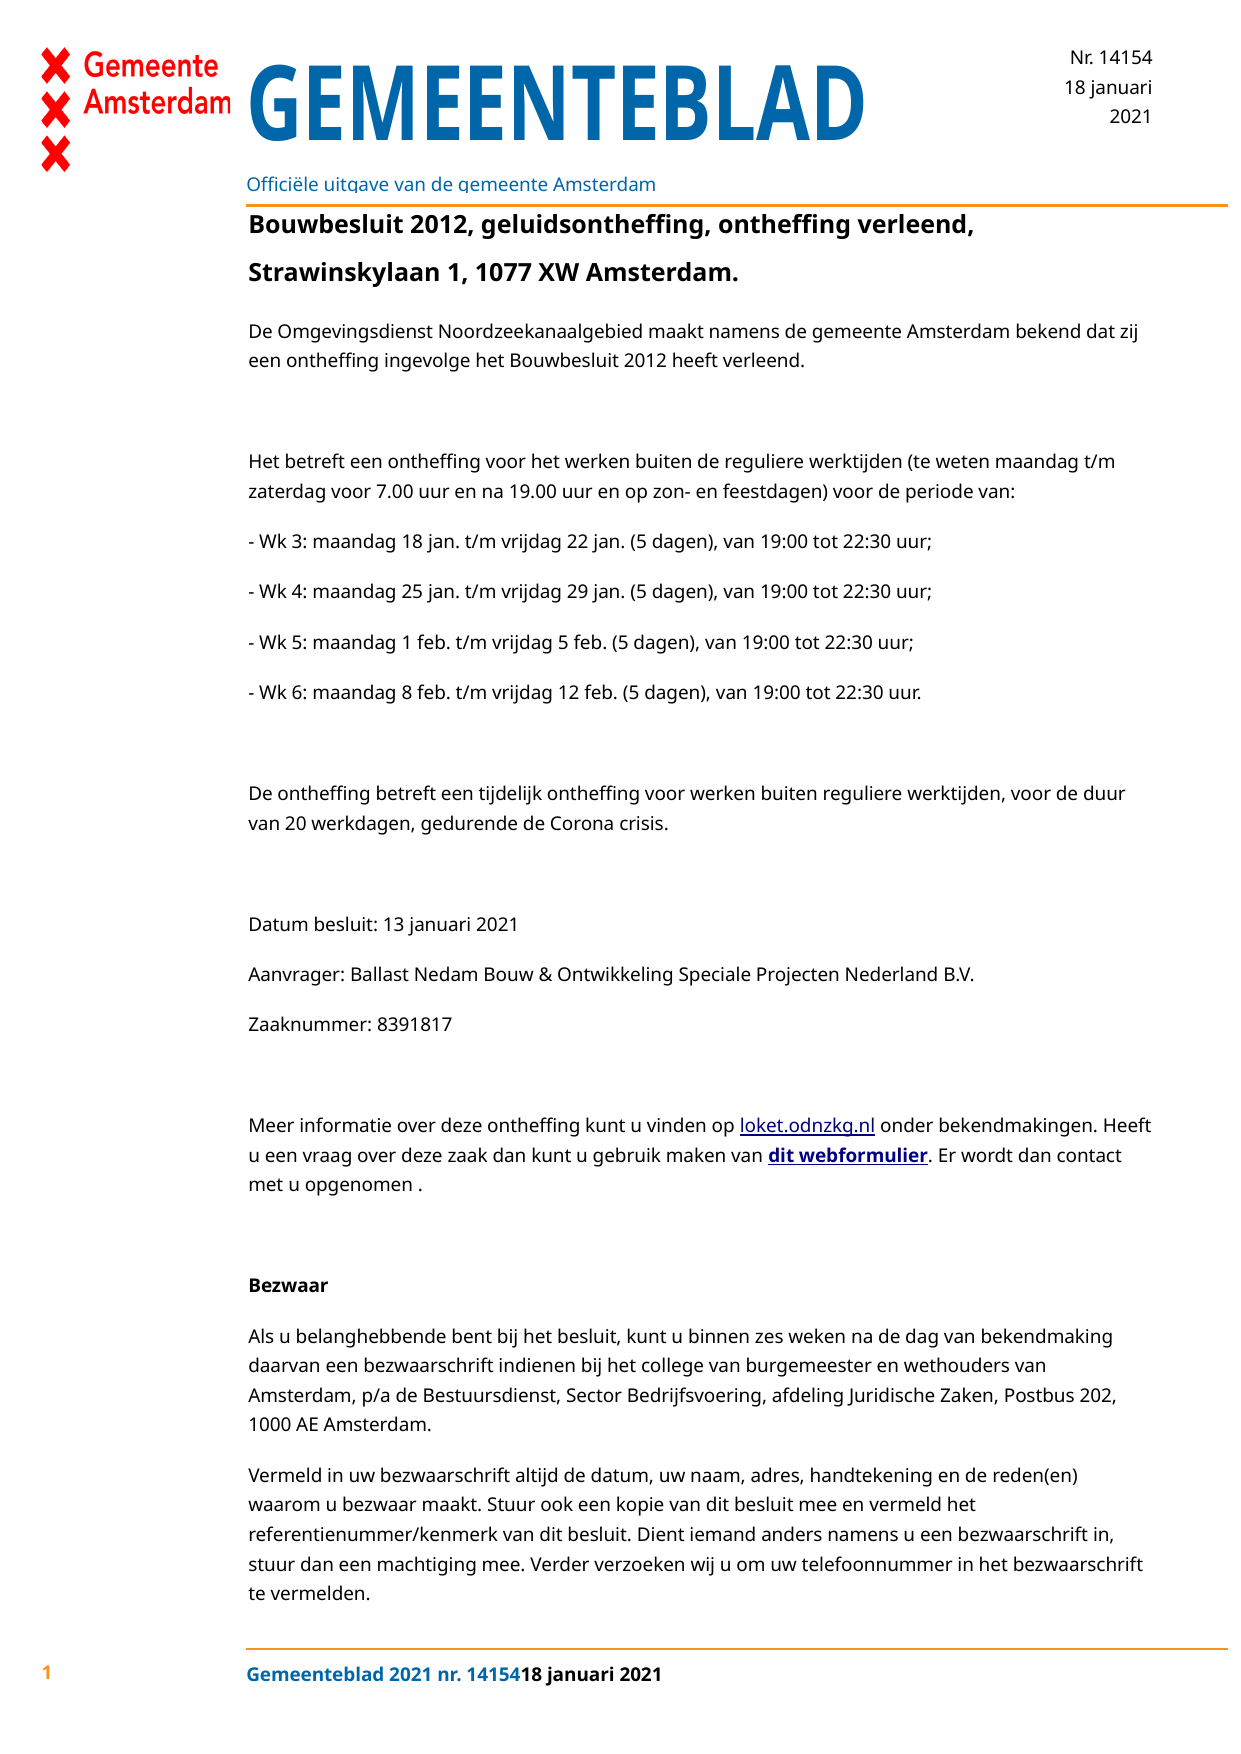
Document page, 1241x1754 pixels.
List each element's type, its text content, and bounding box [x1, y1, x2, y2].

text Als u belanghebbende bent bij het besluit, kunt u binnen zes weken na de dag van bekendmaking daarvan een bezwaarschrift indienen bij het college van burgemeester en wethouders van Amsterdam, p/a de Bestuursdienst, Sector Bedrijfsvoering, afdeling Juridische Zaken, Postbus 202, 1000 AE Amsterdam. [248, 1323, 1152, 1437]
text Aanvrager: Ballast Nedam Bouw & Ontwikkeling Speciale Projecten Nederland B.V. [248, 961, 1152, 987]
text - Wk 6: maandag 8 feb. t/m vrijdag 12 feb. (5 dagen), van 19:00 tot 22:30 uur. [248, 679, 1152, 705]
text Zaaknummer: 8391817 [248, 1012, 1152, 1037]
text De Omgevingsdienst Noordzeekanaalgebied maakt namens de gemeente Amsterdam bekend dat zij een ontheffing ingevolge het Bouwbesluit 2012 heeft verleend. [248, 318, 1152, 373]
text Datum besluit: 13 januari 2021 [248, 911, 1152, 937]
text Bezwaar [248, 1272, 1152, 1298]
text - Wk 5: maandag 1 feb. t/m vrijdag 5 feb. (5 dagen), van 19:00 tot 22:30 uur; [248, 629, 1152, 655]
text - Wk 3: maandag 18 jan. t/m vrijdag 22 jan. (5 dagen), van 19:00 tot 22:30 uur; [248, 528, 1152, 554]
text Vermeld in uw bezwaarschrift altijd de datum, uw naam, adres, handtekening en de reden(en) waarom u bezwaar maakt. Stuur ook een kopie van dit besluit mee en vermeld het referentienummer/kenmerk van dit besluit. Dient iemand anders namens u een bezwaarschrift in, stuur dan een machtiging mee. Verder verzoeken wij u om uw telefoonnummer in het bezwaarschrift te vermelden. [248, 1462, 1152, 1606]
text De ontheffing betreft een tijdelijk ontheffing voor werken buiten reguliere werktijden, voor de duur van 20 werkdagen, gedurende de Corona crisis. [248, 780, 1152, 836]
text Meer informatie over deze ontheffing kunt u vinden op loket.odnzkg.nl onder bekendmakingen. Heeft u een vraag over deze zaak dan kunt u gebruik maken van dit webformulier. Er wordt dan contact met u opgenomen . [248, 1112, 1152, 1197]
picture [41, 47, 231, 172]
text Het betreft een ontheffing voor het werken buiten de reguliere werktijden (te weten maandag t/m zaterdag voor 7.00 uur en na 19.00 uur en op zon- en feestdagen) voor de periode van: [248, 448, 1152, 504]
text - Wk 4: maandag 25 jan. t/m vrijdag 29 jan. (5 dagen), van 19:00 tot 22:30 uur; [248, 579, 1152, 604]
text Bouwbesluit 2012, geluidsontheffing, ontheffing verleend, Strawinskylaan 1, 1077 XW Amsterdam. [248, 207, 1152, 288]
